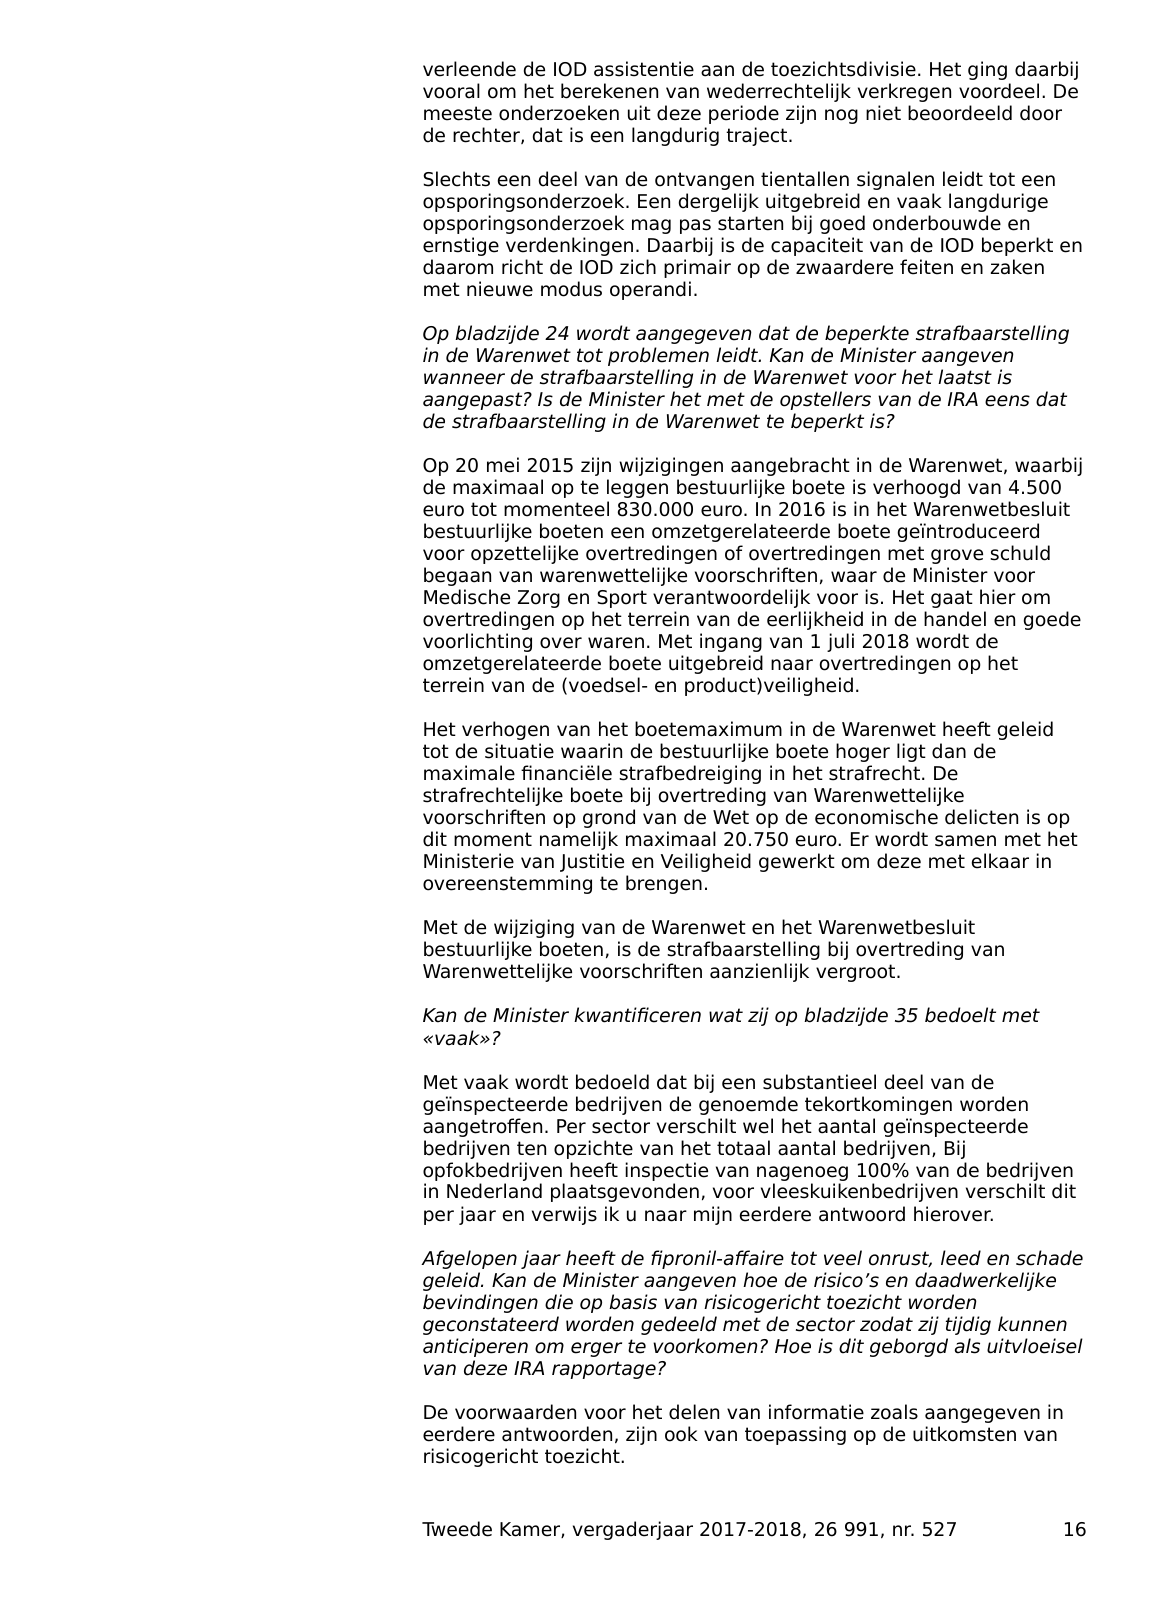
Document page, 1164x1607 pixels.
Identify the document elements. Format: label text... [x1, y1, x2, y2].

text verleende de IOD assistentie aan de toezichtsdivisie. Het ging daarbij vooral om het berekenen van wederrechtelijk verkregen voordeel. De meeste onderzoeken uit deze periode zijn nog niet beoordeeld door de rechter, dat is een langdurig traject. [422, 59, 1087, 147]
text Op bladzijde 24 wordt aangegeven dat de beperkte strafbaarstelling in de Warenwet tot problemen leidt. Kan de Minister aangeven wanneer de strafbaarstelling in de Warenwet voor het laatst is aangepast? Is de Minister het met de opstellers van de IRA eens dat de strafbaarstelling in de Warenwet te beperkt is? [422, 323, 1087, 433]
text De voorwaarden voor het delen van informatie zoals aangegeven in eerdere antwoorden, zijn ook van toepassing op de uitkomsten van risicogericht toezicht. [422, 1402, 1087, 1468]
text Slechts een deel van de ontvangen tientallen signalen leidt tot een opsporingsonderzoek. Een dergelijk uitgebreid en vaak langdurige opsporingsonderzoek mag pas starten bij goed onderbouwde en ernstige verdenkingen. Daarbij is de capaciteit van de IOD beperkt en daarom richt de IOD zich primair op de zwaardere feiten en zaken met nieuwe modus operandi. [422, 169, 1087, 301]
text Kan de Minister kwantificeren wat zij op bladzijde 35 bedoelt met «vaak»? [422, 1005, 1087, 1049]
text Afgelopen jaar heeft de fipronil-affaire tot veel onrust, leed en schade geleid. Kan de Minister aangeven hoe de risico’s en daadwerkelijke bevindingen die op basis van risicogericht toezicht worden geconstateerd worden gedeeld met de sector zodat zij tijdig kunnen anticiperen om erger te voorkomen? Hoe is dit geborgd als uitvloeisel van deze IRA rapportage? [422, 1248, 1087, 1379]
text Het verhogen van het boetemaximum in de Warenwet heeft geleid tot de situatie waarin de bestuurlijke boete hoger ligt dan de maximale financiële strafbedreiging in het strafrecht. De strafrechtelijke boete bij overtreding van Warenwettelijke voorschriften op grond van de Wet op de economische delicten is op dit moment namelijk maximaal 20.750 euro. Er wordt samen met het Ministerie van Justitie en Veiligheid gewerkt om deze met elkaar in overeenstemming te brengen. [422, 719, 1087, 895]
text Met vaak wordt bedoeld dat bij een substantieel deel van de geïnspecteerde bedrijven de genoemde tekortkomingen worden aangetroffen. Per sector verschilt wel het aantal geïnspecteerde bedrijven ten opzichte van het totaal aantal bedrijven, Bij opfokbedrijven heeft inspectie van nagenoeg 100% van de bedrijven in Nederland plaatsgevonden, voor vleeskuikenbedrijven verschilt dit per jaar en verwijs ik u naar mijn eerdere antwoord hierover. [422, 1072, 1087, 1225]
text Op 20 mei 2015 zijn wijzigingen aangebracht in de Warenwet, waarbij de maximaal op te leggen bestuurlijke boete is verhoogd van 4.500 euro tot momenteel 830.000 euro. In 2016 is in het Warenwetbesluit bestuurlijke boeten een omzetgerelateerde boete geïntroduceerd voor opzettelijke overtredingen of overtredingen met grove schuld begaan van warenwettelijke voorschriften, waar de Minister voor Medische Zorg en Sport verantwoordelijk voor is. Het gaat hier om overtredingen op het terrein van de eerlijkheid in de handel en goede voorlichting over waren. Met ingang van 1 juli 2018 wordt de omzetgerelateerde boete uitgebreid naar overtredingen op het terrein van de (voedsel- en product)veiligheid. [422, 455, 1087, 697]
text Met de wijziging van de Warenwet en het Warenwetbesluit bestuurlijke boeten, is de strafbaarstelling bij overtreding van Warenwettelijke voorschriften aanzienlijk vergroot. [422, 917, 1087, 983]
